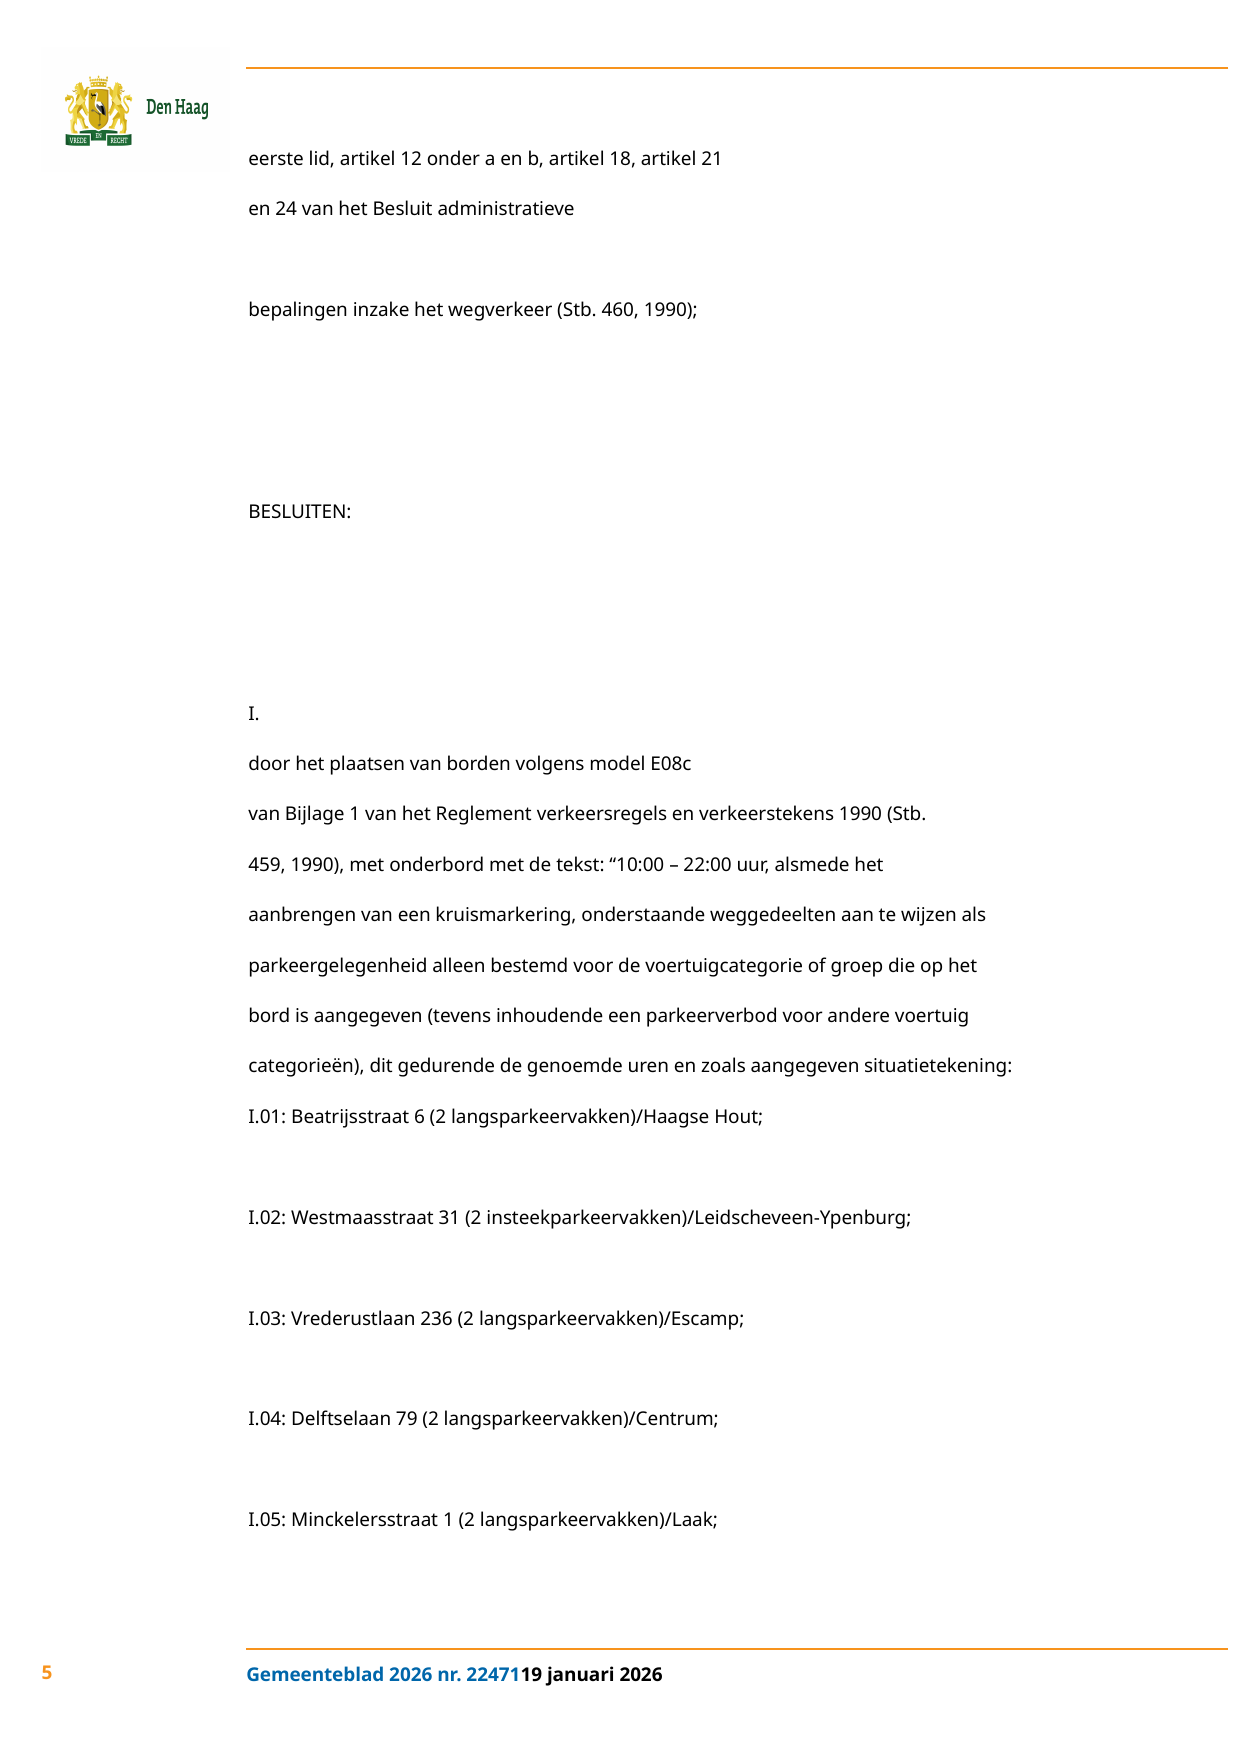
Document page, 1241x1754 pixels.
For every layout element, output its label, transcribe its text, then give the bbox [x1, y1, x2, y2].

text BESLUITEN: [248, 498, 1152, 524]
text I.05: Minckelersstraat 1 (2 langsparkeervakken)/Laak; [248, 1506, 1152, 1532]
text 459, 1990), met onderbord met de tekst: “10:00 – 22:00 uur, alsmede het [248, 851, 1152, 877]
text van Bijlage 1 van het Reglement verkeersregels en verkeerstekens 1990 (Stb. [248, 801, 1152, 826]
text I.02: Westmaasstraat 31 (2 insteekparkeervakken)/Leidscheveen-Ypenburg; [248, 1204, 1152, 1230]
text categorieën), dit gedurende de genoemde uren en zoals aangegeven situatietekening: [248, 1053, 1152, 1078]
text I.01: Beatrijsstraat 6 (2 langsparkeervakken)/Haagse Hout; [248, 1103, 1152, 1129]
text I. [248, 700, 1152, 726]
text I.03: Vrederustlaan 236 (2 langsparkeervakken)/Escamp; [248, 1305, 1152, 1331]
text bepalingen inzake het wegverkeer (Stb. 460, 1990); [248, 296, 1152, 322]
text door het plaatsen van borden volgens model E08c [248, 750, 1152, 776]
text bord is aangegeven (tevens inhoudende een parkeerverbod voor andere voertuig [248, 1002, 1152, 1028]
text I.04: Delftselaan 79 (2 langsparkeervakken)/Centrum; [248, 1406, 1152, 1431]
text aanbrengen van een kruismarkering, onderstaande weggedeelten aan te wijzen als [248, 901, 1152, 927]
picture [41, 47, 231, 172]
text parkeergelegenheid alleen bestemd voor de voertuigcategorie of groep die op het [248, 952, 1152, 978]
text eerste lid, artikel 12 onder a en b, artikel 18, artikel 21 [248, 145, 1152, 171]
text en 24 van het Besluit administratieve [248, 196, 1152, 221]
